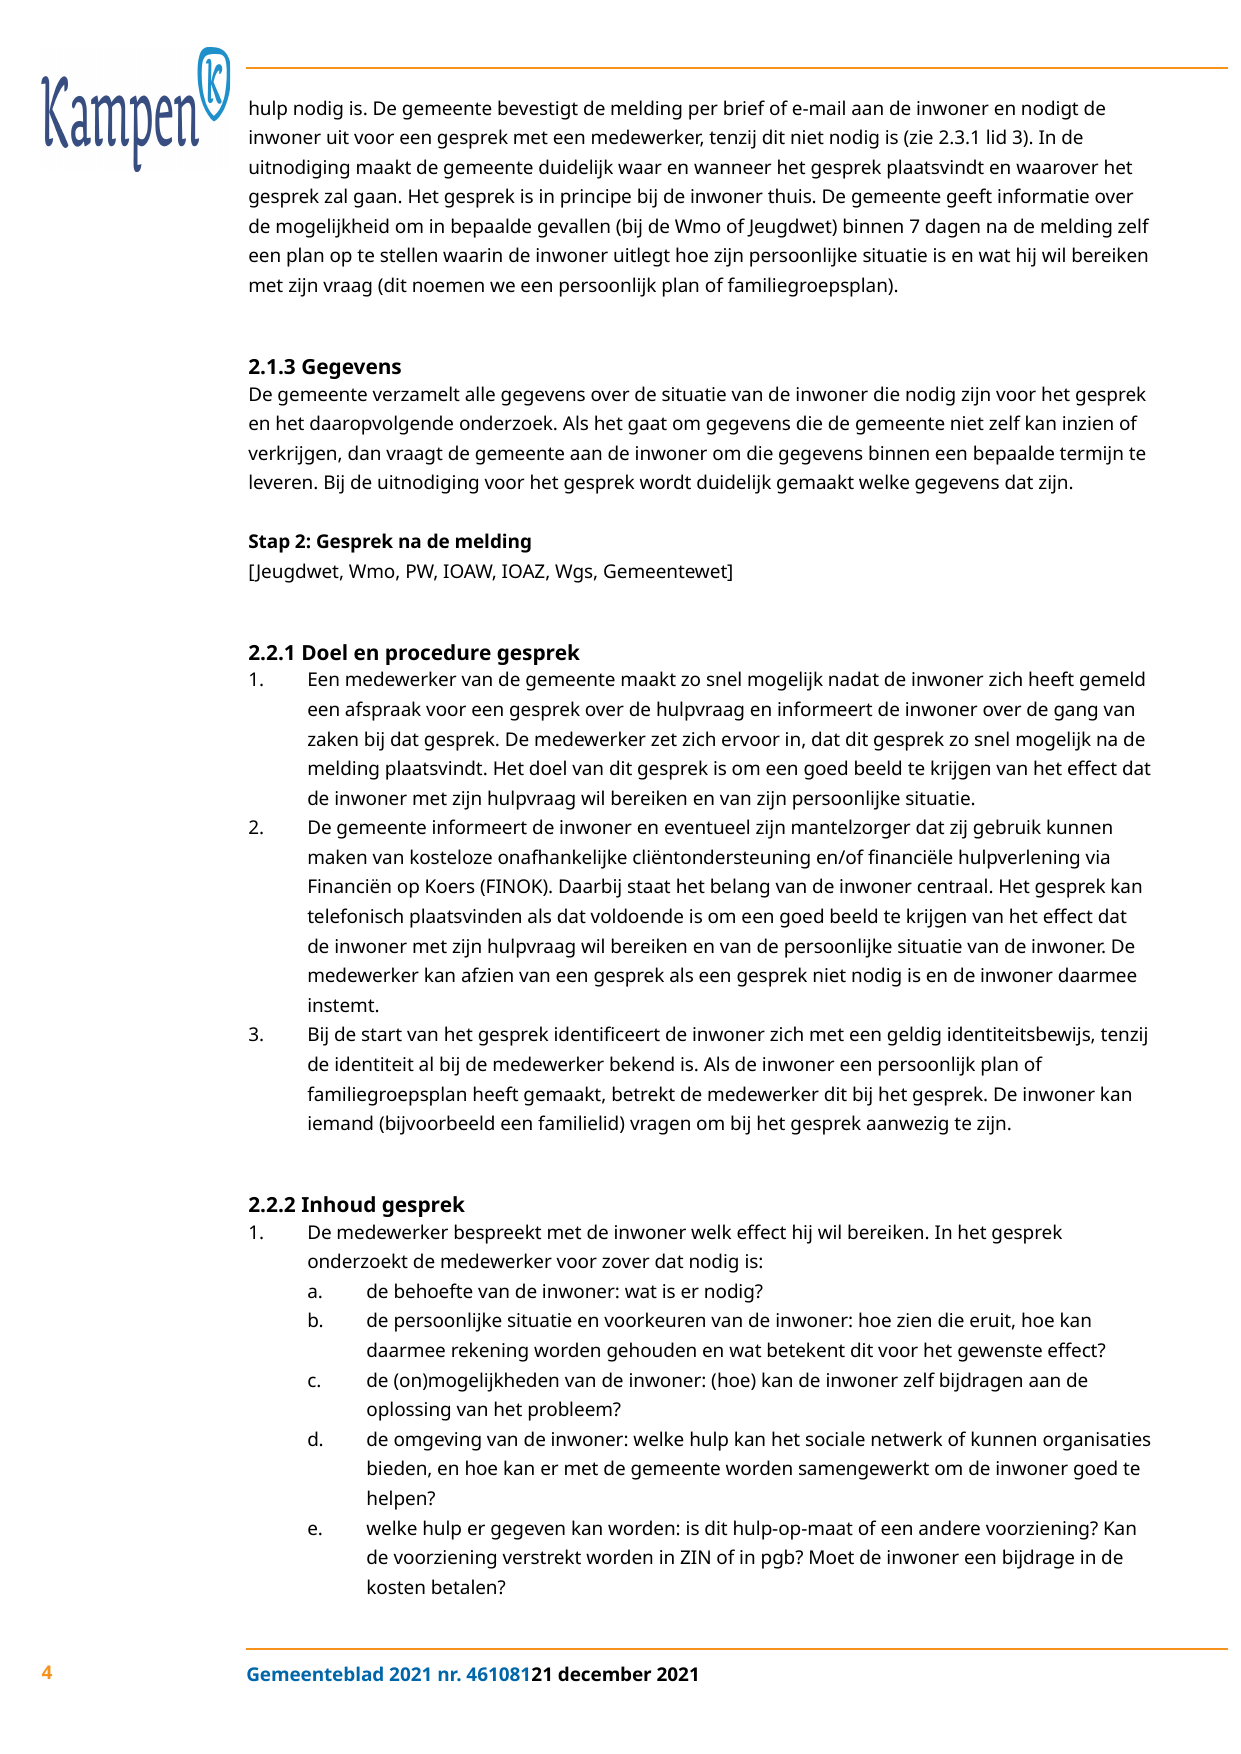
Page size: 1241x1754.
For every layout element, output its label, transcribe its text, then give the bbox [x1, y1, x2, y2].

list De gemeente informeert de inwoner en eventueel zijn mantelzorger dat zij gebruik kunnen maken van kosteloze onafhankelijke cliëntondersteuning en/of financiële hulpverlening via Financiën op Koers (FINOK). Daarbij staat het belang van de inwoner centraal. Het gesprek kan telefonisch plaatsvinden als dat voldoende is om een goed beeld te krijgen van het effect dat de inwoner met zijn hulpvraag wil bereiken en van de persoonlijke situatie van de inwoner. De medewerker kan afzien van een gesprek als een gesprek niet nodig is en de inwoner daarmee instemt. [248, 814, 1152, 1018]
list De medewerker bespreekt met de inwoner welk effect hij wil bereiken. In het gesprek onderzoekt de medewerker voor zover dat nodig is: [248, 1219, 1152, 1274]
text [Jeugdwet, Wmo, PW, IOAW, IOAZ, Wgs, Gemeentewet] [248, 558, 1152, 584]
text 2.2.1 Doel en procedure gesprek [248, 638, 1152, 667]
picture [41, 47, 231, 172]
text 2.1.3 Gegevens [248, 352, 1152, 381]
list Een medewerker van de gemeente maakt zo snel mogelijk nadat de inwoner zich heeft gemeld een afspraak voor een gesprek over de hulpvraag en informeert de inwoner over de gang van zaken bij dat gesprek. De medewerker zet zich ervoor in, dat dit gesprek zo snel mogelijk na de melding plaatsvindt. Het doel van dit gesprek is om een goed beeld te krijgen van het effect dat de inwoner met zijn hulpvraag wil bereiken en van zijn persoonlijke situatie. [248, 667, 1152, 811]
text 2.2.2 Inhoud gesprek [248, 1190, 1152, 1219]
list de (on)mogelijkheden van de inwoner: (hoe) kan de inwoner zelf bijdragen aan de oplossing van het probleem? [307, 1367, 1152, 1422]
text De gemeente verzamelt alle gegevens over de situatie van de inwoner die nodig zijn voor het gesprek en het daaropvolgende onderzoek. Als het gaat om gegevens die de gemeente niet zelf kan inzien of verkrijgen, dan vraagt de gemeente aan de inwoner om die gegevens binnen een bepaalde termijn te leveren. Bij de uitnodiging voor het gesprek wordt duidelijk gemaakt welke gegevens dat zijn. [248, 381, 1152, 495]
text Stap 2: Gesprek na de melding [248, 529, 1152, 554]
list de behoefte van de inwoner: wat is er nodig? [307, 1278, 1152, 1304]
list welke hulp er gegeven kan worden: is dit hulp-op-maat of een andere voorziening? Kan de voorziening verstrekt worden in ZIN of in pgb? Moet de inwoner een bijdrage in de kosten betalen? [307, 1515, 1152, 1599]
list de omgeving van de inwoner: welke hulp kan het sociale netwerk of kunnen organisaties bieden, en hoe kan er met de gemeente worden samengewerkt om de inwoner goed te helpen? [307, 1426, 1152, 1511]
list de persoonlijke situatie en voorkeuren van de inwoner: hoe zien die eruit, hoe kan daarmee rekening worden gehouden en wat betekent dit voor het gewenste effect? [307, 1308, 1152, 1363]
text hulp nodig is. De gemeente bevestigt de melding per brief of e-mail aan de inwoner en nodigt de inwoner uit voor een gesprek met een medewerker, tenzij dit niet nodig is (zie 2.3.1 lid 3). In de uitnodiging maakt de gemeente duidelijk waar en wanneer het gesprek plaatsvindt en waarover het gesprek zal gaan. Het gesprek is in principe bij de inwoner thuis. De gemeente geeft informatie over de mogelijkheid om in bepaalde gevallen (bij de Wmo of Jeugdwet) binnen 7 dagen na de melding zelf een plan op te stellen waarin de inwoner uitlegt hoe zijn persoonlijke situatie is en wat hij wil bereiken met zijn vraag (dit noemen we een persoonlijk plan of familiegroepsplan). [248, 95, 1152, 298]
list Bij de start van het gesprek identificeert de inwoner zich met een geldig identiteitsbewijs, tenzij de identiteit al bij de medewerker bekend is. Als de inwoner een persoonlijk plan of familiegroepsplan heeft gemaakt, betrekt de medewerker dit bij het gesprek. De inwoner kan iemand (bijvoorbeeld een familielid) vragen om bij het gesprek aanwezig te zijn. [248, 1022, 1152, 1136]
